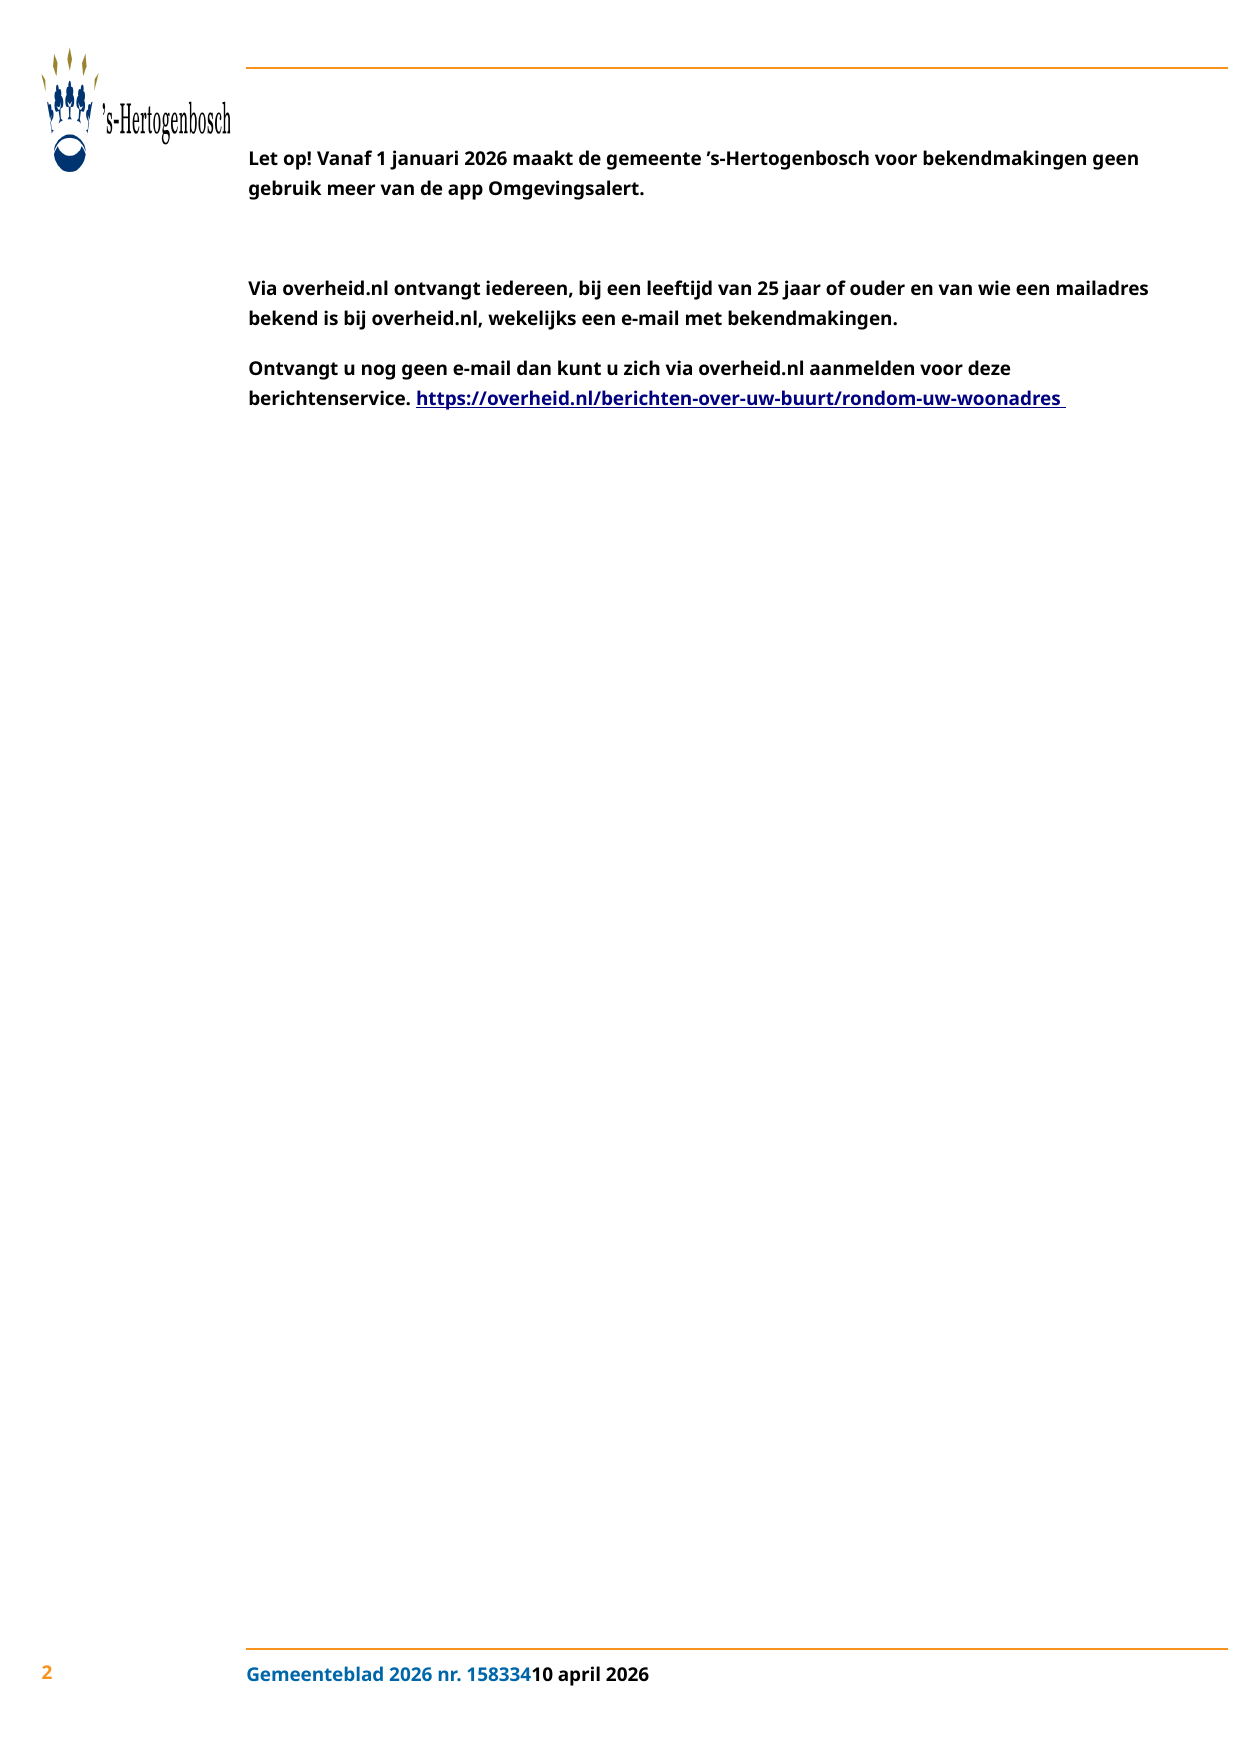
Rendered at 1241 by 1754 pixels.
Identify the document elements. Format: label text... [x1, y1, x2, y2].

picture [41, 47, 231, 172]
text Via overheid.nl ontvangt iedereen, bij een leeftijd van 25 jaar of ouder en van wie een mailadres bekend is bij overheid.nl, wekelijks een e-mail met bekendmakingen. [248, 276, 1152, 331]
text Let op! Vanaf 1 januari 2026 maakt de gemeente ’s-Hertogenbosch voor bekendmakingen geen gebruik meer van de app Omgevingsalert. [248, 145, 1152, 201]
text Ontvangt u nog geen e-mail dan kunt u zich via overheid.nl aanmelden voor deze berichtenservice. https://overheid.nl/berichten-over-uw-buurt/rondom-uw-woonadres [248, 356, 1152, 411]
